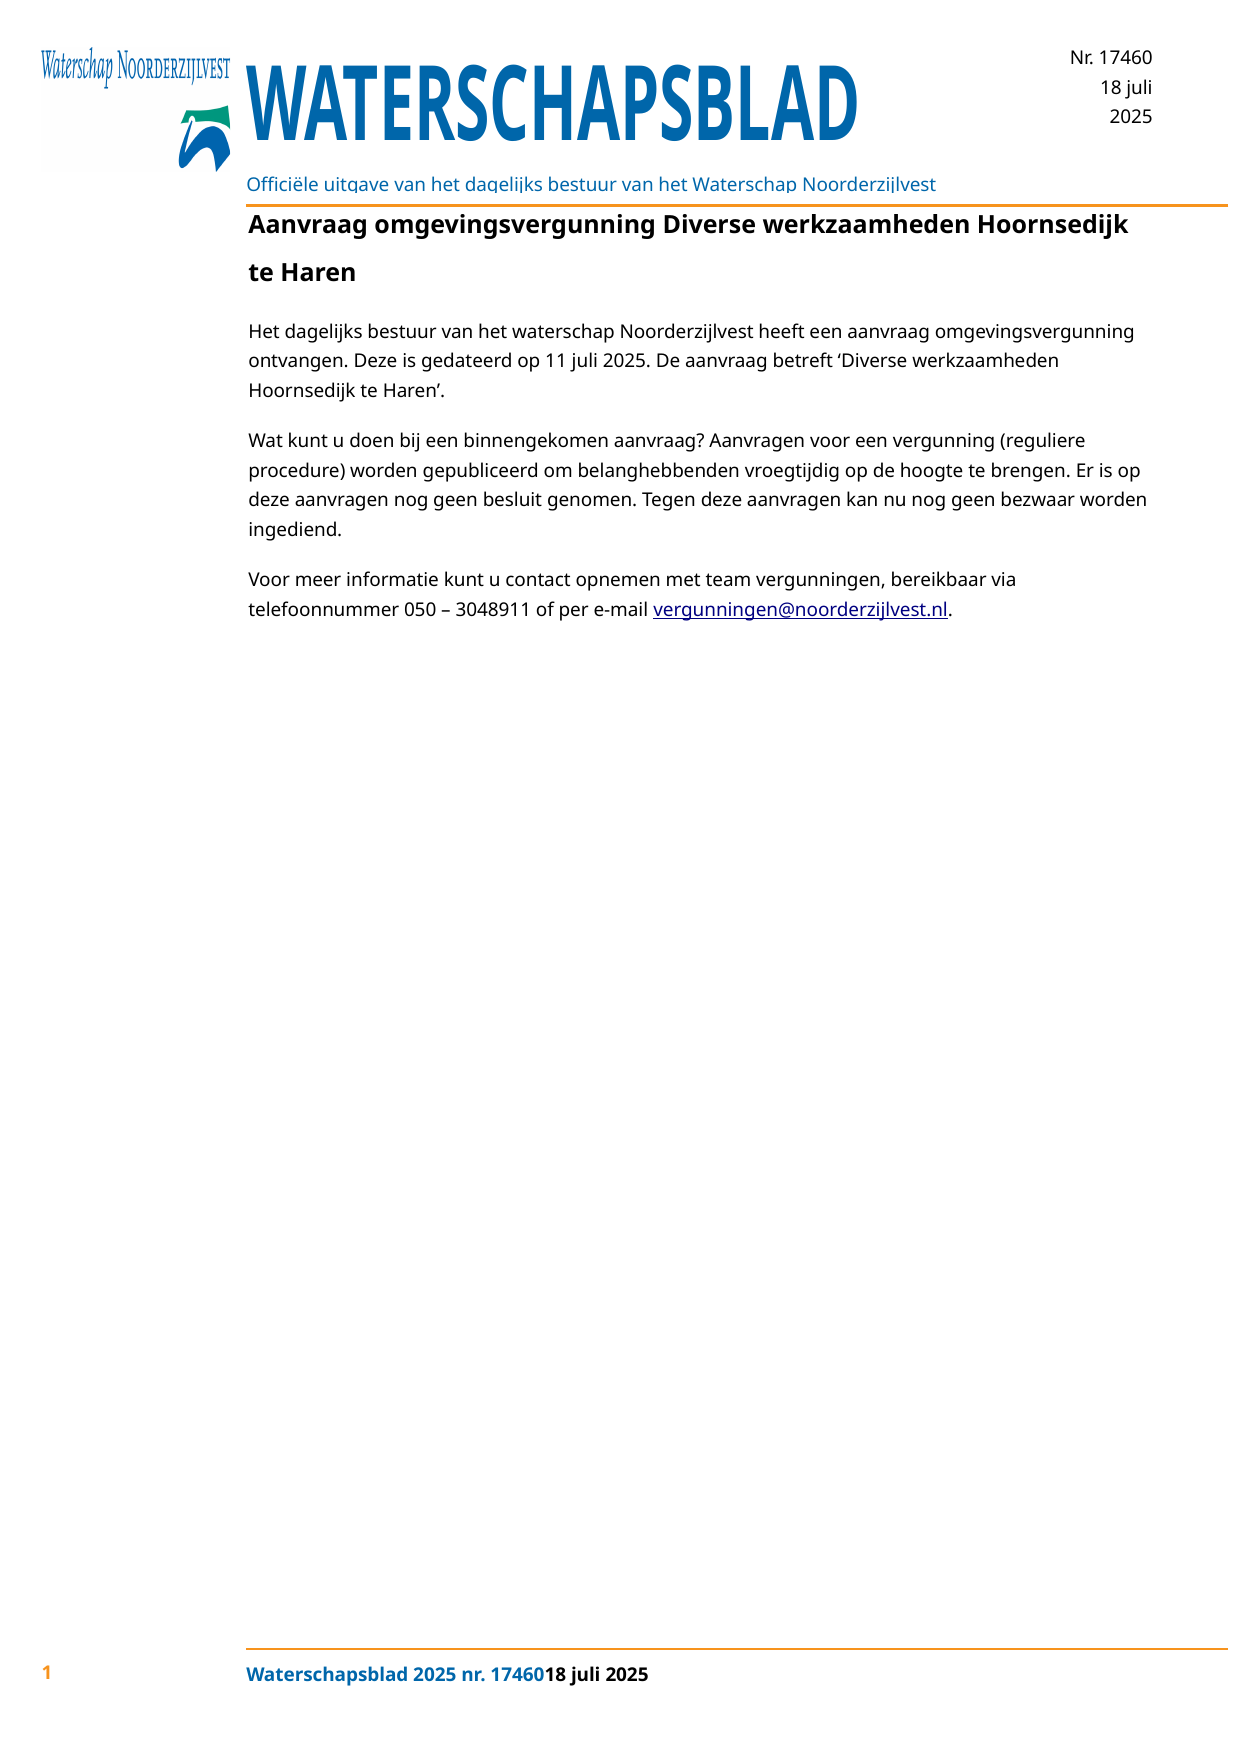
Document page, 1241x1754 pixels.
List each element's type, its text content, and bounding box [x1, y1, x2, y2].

picture [41, 47, 231, 172]
text Wat kunt u doen bij een binnengekomen aanvraag? Aanvragen voor een vergunning (reguliere procedure) worden gepubliceerd om belanghebbenden vroegtijdig op de hoogte te brengen. Er is op deze aanvragen nog geen besluit genomen. Tegen deze aanvragen kan nu nog geen bezwaar worden ingediend. [248, 427, 1152, 542]
text Het dagelijks bestuur van het waterschap Noorderzijlvest heeft een aanvraag omgevingsvergunning ontvangen. Deze is gedateerd op 11 juli 2025. De aanvraag betreft ‘Diverse werkzaamheden Hoornsedijk te Haren’. [248, 318, 1152, 403]
text Aanvraag omgevingsvergunning Diverse werkzaamheden Hoornsedijk te Haren [248, 207, 1152, 288]
text Voor meer informatie kunt u contact opnemen met team vergunningen, bereikbaar via telefoonnummer 050 – 3048911 of per e-mail vergunningen@noorderzijlvest.nl. [248, 567, 1152, 622]
